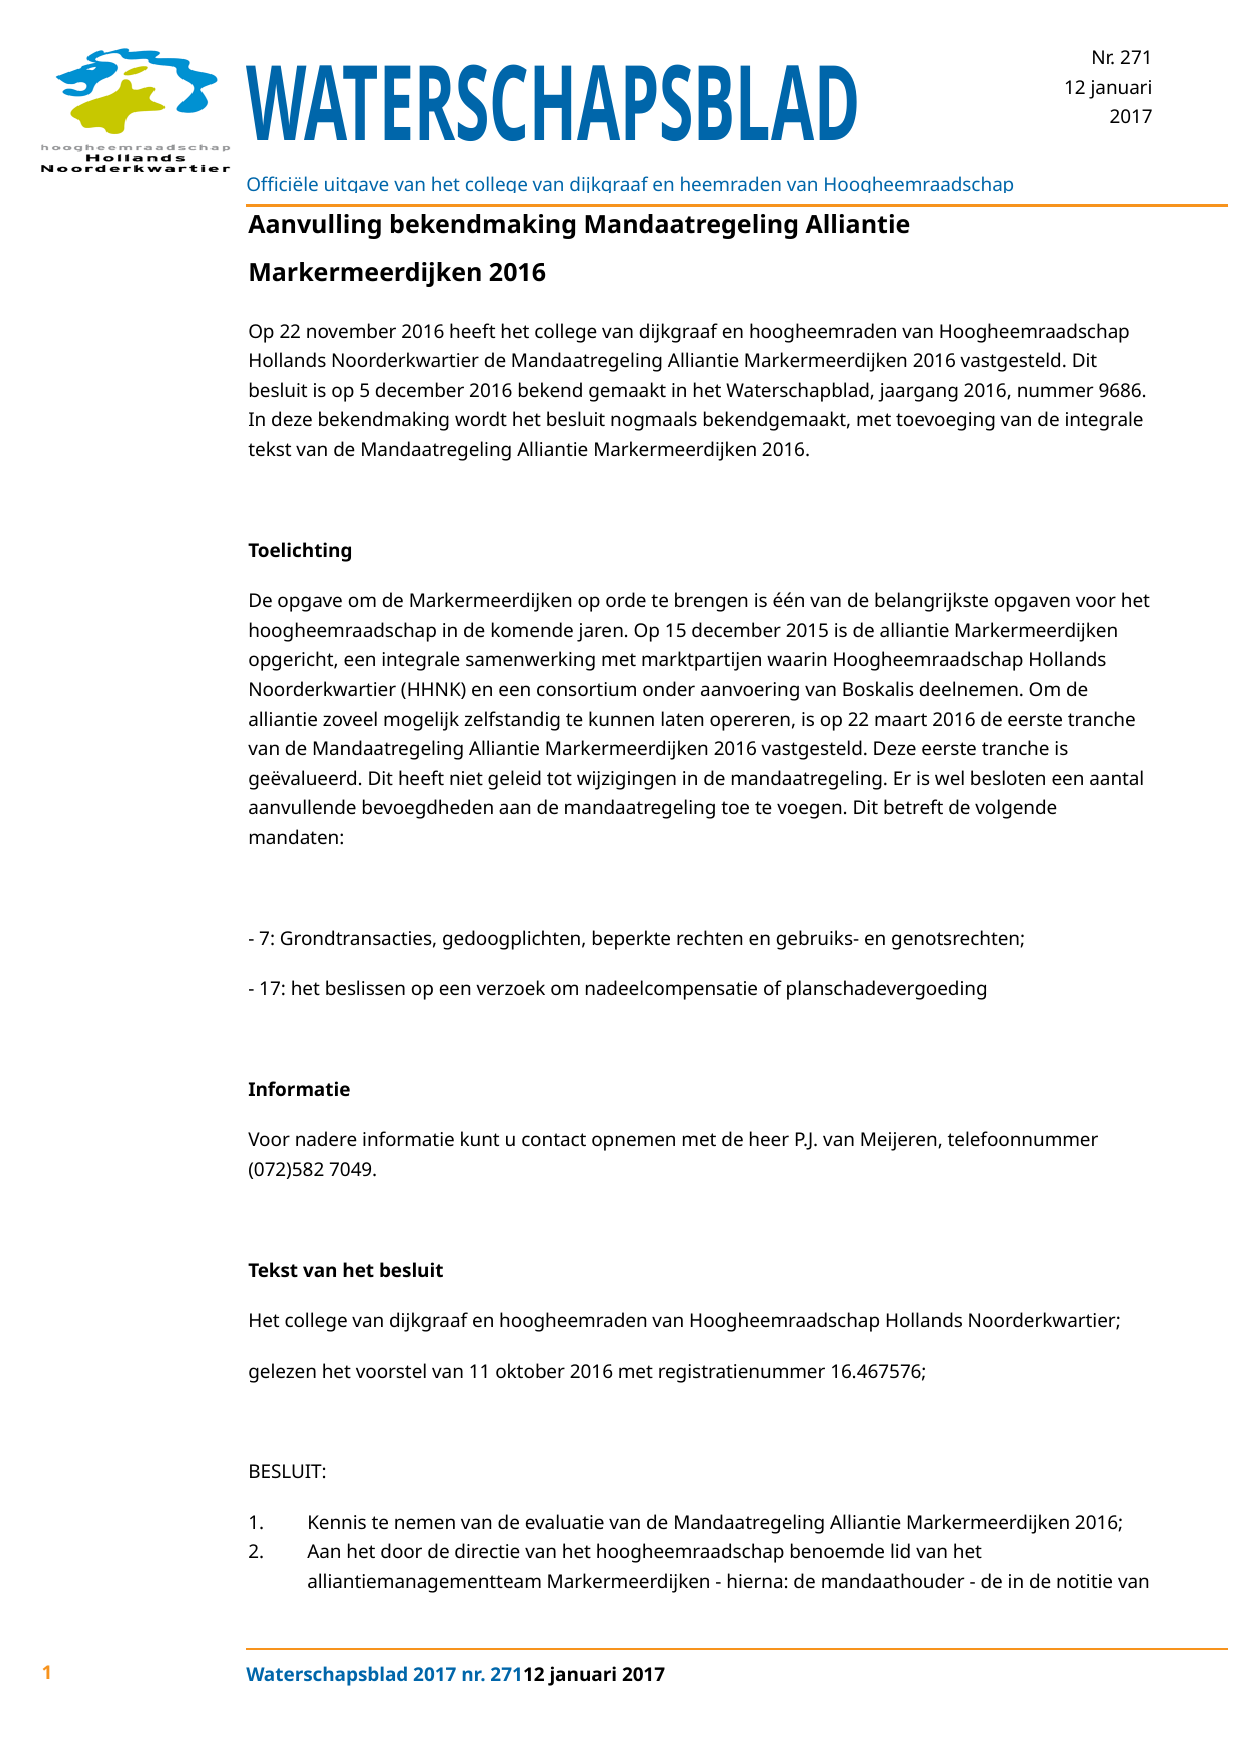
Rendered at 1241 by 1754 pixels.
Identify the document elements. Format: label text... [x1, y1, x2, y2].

text Informatie [248, 1076, 1152, 1102]
picture [41, 47, 231, 172]
text De opgave om de Markermeerdijken op orde te brengen is één van de belangrijkste opgaven voor het hoogheemraadschap in de komende jaren. Op 15 december 2015 is de alliantie Markermeerdijken opgericht, een integrale samenwerking met marktpartijen waarin Hoogheemraadschap Hollands Noorderkwartier (HHNK) en een consortium onder aanvoering van Boskalis deelnemen. Om de alliantie zoveel mogelijk zelfstandig te kunnen laten opereren, is op 22 maart 2016 de eerste tranche van de Mandaatregeling Alliantie Markermeerdijken 2016 vastgesteld. Deze eerste tranche is geëvalueerd. Dit heeft niet geleid tot wijzigingen in de mandaatregeling. Er is wel besloten een aantal aanvullende bevoegdheden aan de mandaatregeling toe te voegen. Dit betreft de volgende mandaten: [248, 587, 1152, 850]
list Aan het door de directie van het hoogheemraadschap benoemde lid van het alliantiemanagementteam Markermeerdijken - hierna: de mandaathouder - de in de notitie van [248, 1539, 1152, 1594]
text Voor nadere informatie kunt u contact opnemen met de heer P.J. van Meijeren, telefoonnummer (072)582 7049. [248, 1127, 1152, 1182]
text Het college van dijkgraaf en hoogheemraden van Hoogheemraadschap Hollands Noorderkwartier; [248, 1307, 1152, 1333]
text - 17: het beslissen op een verzoek om nadeelcompensatie of planschadevergoeding [248, 975, 1152, 1001]
text Aanvulling bekendmaking Mandaatregeling Alliantie Markermeerdijken 2016 [248, 207, 1152, 288]
text gelezen het voorstel van 11 oktober 2016 met registratienummer 16.467576; [248, 1358, 1152, 1384]
list Kennis te nemen van de evaluatie van de Mandaatregeling Alliantie Markermeerdijken 2016; [248, 1509, 1152, 1535]
text Tekst van het besluit [248, 1257, 1152, 1283]
text BESLUIT: [248, 1459, 1152, 1484]
text - 7: Grondtransacties, gedoogplichten, beperkte rechten en gebruiks- en genotsrechten; [248, 925, 1152, 951]
text Toelichting [248, 537, 1152, 563]
text Op 22 november 2016 heeft het college van dijkgraaf en hoogheemraden van Hoogheemraadschap Hollands Noorderkwartier de Mandaatregeling Alliantie Markermeerdijken 2016 vastgesteld. Dit besluit is op 5 december 2016 bekend gemaakt in het Waterschapblad, jaargang 2016, nummer 9686. In deze bekendmaking wordt het besluit nogmaals bekendgemaakt, met toevoeging van de integrale tekst van de Mandaatregeling Alliantie Markermeerdijken 2016. [248, 318, 1152, 462]
